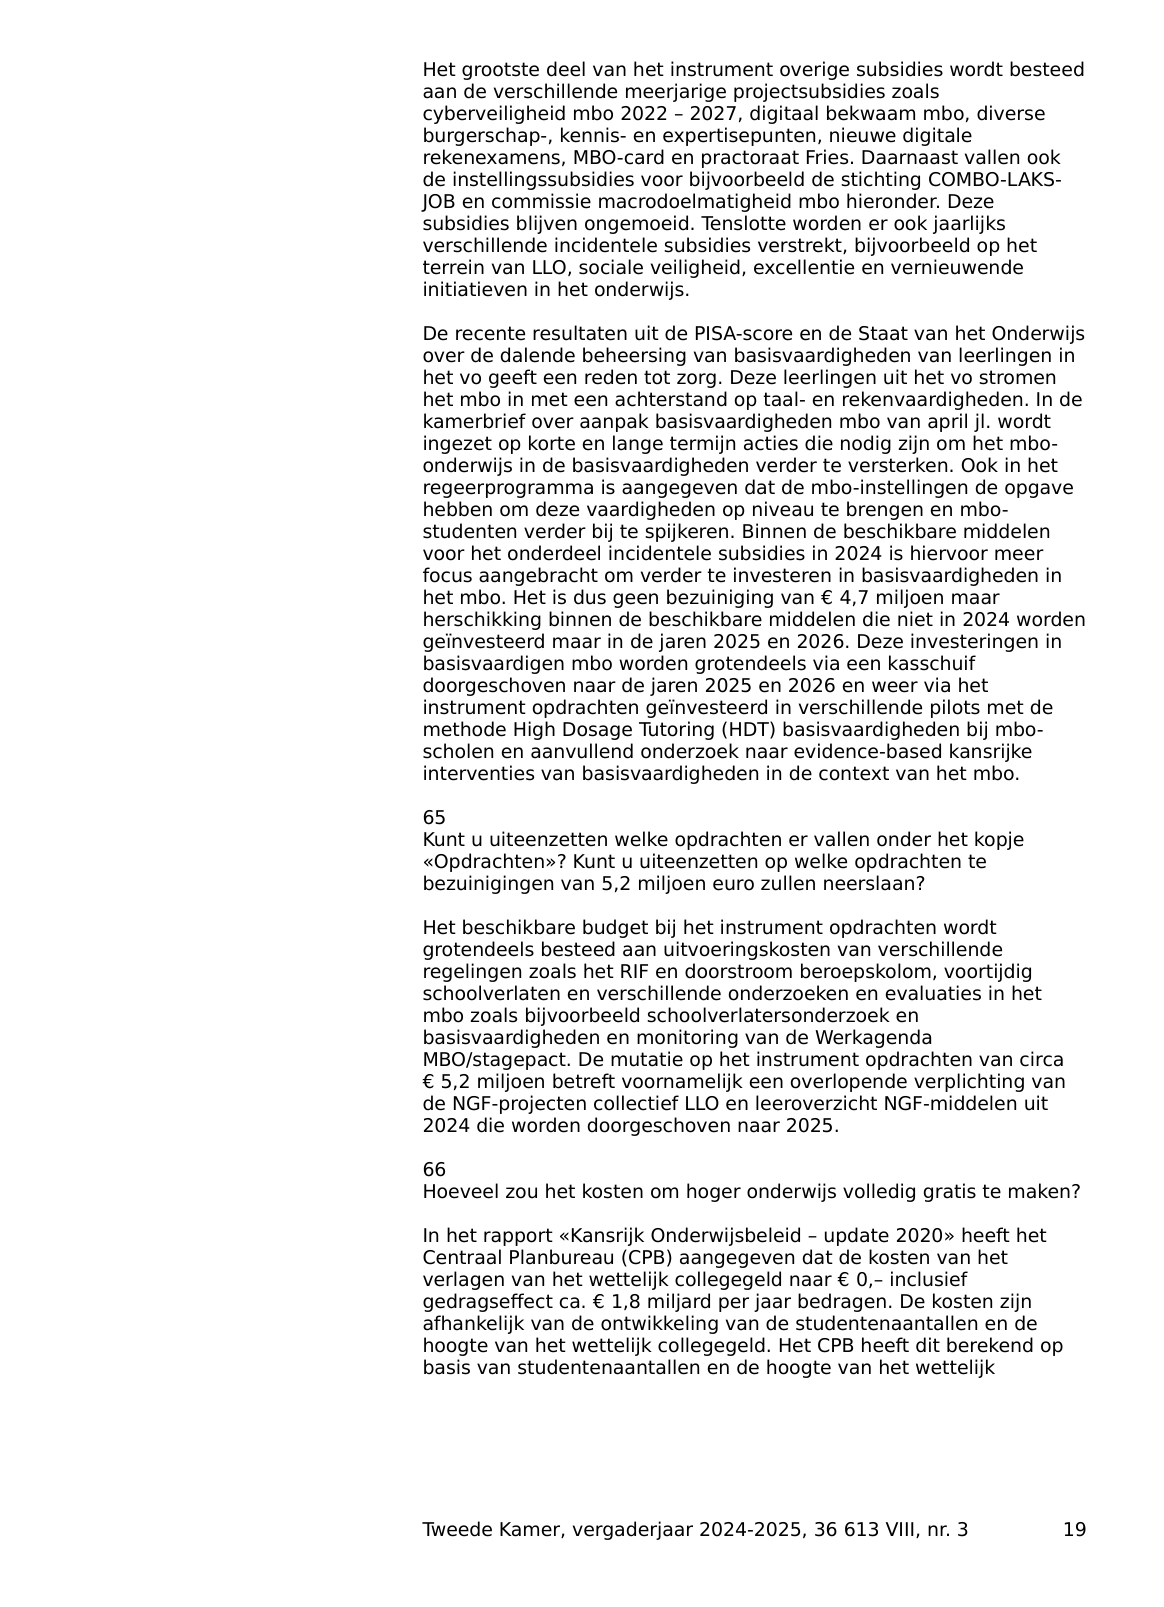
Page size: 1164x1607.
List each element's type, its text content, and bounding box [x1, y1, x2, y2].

text Kunt u uiteenzetten welke opdrachten er vallen onder het kopje «Opdrachten»? Kunt u uiteenzetten op welke opdrachten te bezuinigingen van 5,2 miljoen euro zullen neerslaan? [422, 829, 1087, 895]
text In het rapport «Kansrijk Onderwijsbeleid – update 2020» heeft het Centraal Planbureau (CPB) aangegeven dat de kosten van het verlagen van het wettelijk collegegeld naar € 0,– inclusief gedragseffect ca. € 1,8 miljard per jaar bedragen. De kosten zijn afhankelijk van de ontwikkeling van de studentenaantallen en de hoogte van het wettelijk collegegeld. Het CPB heeft dit berekend op basis van studentenaantallen en de hoogte van het wettelijk [422, 1225, 1087, 1379]
text Het beschikbare budget bij het instrument opdrachten wordt grotendeels besteed aan uitvoeringskosten van verschillende regelingen zoals het RIF en doorstroom beroepskolom, voortijdig schoolverlaten en verschillende onderzoeken en evaluaties in het mbo zoals bijvoorbeeld schoolverlatersonderzoek en basisvaardigheden en monitoring van de Werkagenda MBO/stagepact. De mutatie op het instrument opdrachten van circa € 5,2 miljoen betreft voornamelijk een overlopende verplichting van de NGF-projecten collectief LLO en leeroverzicht NGF-middelen uit 2024 die worden doorgeschoven naar 2025. [422, 917, 1087, 1137]
text 65 [422, 807, 1087, 829]
text Het grootste deel van het instrument overige subsidies wordt besteed aan de verschillende meerjarige projectsubsidies zoals cyberveiligheid mbo 2022 – 2027, digitaal bekwaam mbo, diverse burgerschap-, kennis- en expertisepunten, nieuwe digitale rekenexamens, MBO-card en practoraat Fries. Daarnaast vallen ook de instellingssubsidies voor bijvoorbeeld de stichting COMBO-LAKS-JOB en commissie macrodoelmatigheid mbo hieronder. Deze subsidies blijven ongemoeid. Tenslotte worden er ook jaarlijks verschillende incidentele subsidies verstrekt, bijvoorbeeld op het terrein van LLO, sociale veiligheid, excellentie en vernieuwende initiatieven in het onderwijs. [422, 59, 1087, 301]
text Hoeveel zou het kosten om hoger onderwijs volledig gratis te maken? [422, 1181, 1087, 1203]
text 66 [422, 1159, 1087, 1181]
text De recente resultaten uit de PISA-score en de Staat van het Onderwijs over de dalende beheersing van basisvaardigheden van leerlingen in het vo geeft een reden tot zorg. Deze leerlingen uit het vo stromen het mbo in met een achterstand op taal- en rekenvaardigheden. In de kamerbrief over aanpak basisvaardigheden mbo van april jl. wordt ingezet op korte en lange termijn acties die nodig zijn om het mbo-onderwijs in de basisvaardigheden verder te versterken. Ook in het regeerprogramma is aangegeven dat de mbo-instellingen de opgave hebben om deze vaardigheden op niveau te brengen en mbo-studenten verder bij te spijkeren. Binnen de beschikbare middelen voor het onderdeel incidentele subsidies in 2024 is hiervoor meer focus aangebracht om verder te investeren in basisvaardigheden in het mbo. Het is dus geen bezuiniging van € 4,7 miljoen maar herschikking binnen de beschikbare middelen die niet in 2024 worden geïnvesteerd maar in de jaren 2025 en 2026. Deze investeringen in basisvaardigen mbo worden grotendeels via een kasschuif doorgeschoven naar de jaren 2025 en 2026 en weer via het instrument opdrachten geïnvesteerd in verschillende pilots met de methode High Dosage Tutoring (HDT) basisvaardigheden bij mbo-scholen en aanvullend onderzoek naar evidence-based kansrijke interventies van basisvaardigheden in de context van het mbo. [422, 323, 1087, 784]
